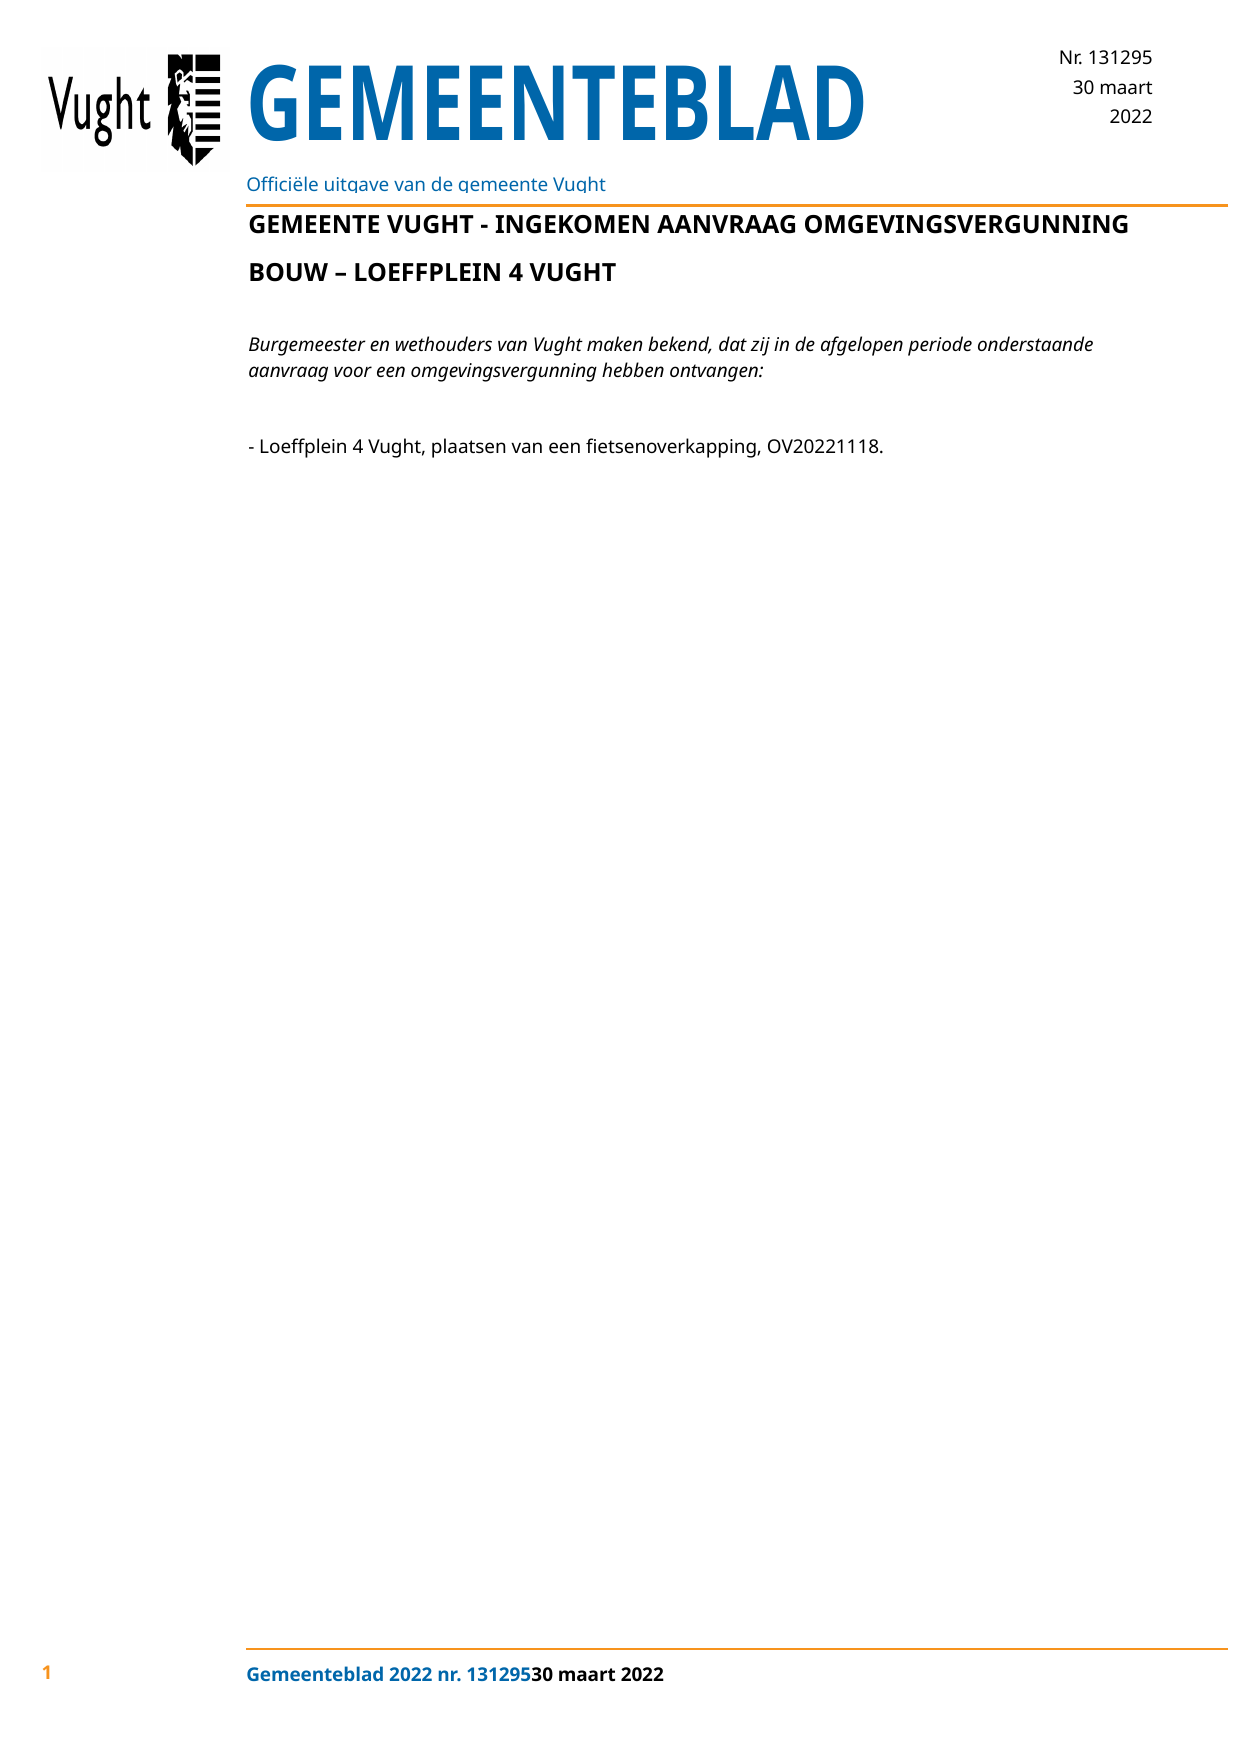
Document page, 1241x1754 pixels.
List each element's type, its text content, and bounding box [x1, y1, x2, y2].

text Burgemeester en wethouders van Vught maken bekend, dat zij in de afgelopen periode onderstaande aanvraag voor een omgevingsvergunning hebben ontvangen: [248, 331, 1152, 383]
text GEMEENTE VUGHT - INGEKOMEN AANVRAAG OMGEVINGSVERGUNNING BOUW – LOEFFPLEIN 4 VUGHT [248, 207, 1152, 288]
text - Loeffplein 4 Vught, plaatsen van een fietsenoverkapping, OV20221118. [248, 433, 1152, 459]
picture [41, 47, 231, 172]
